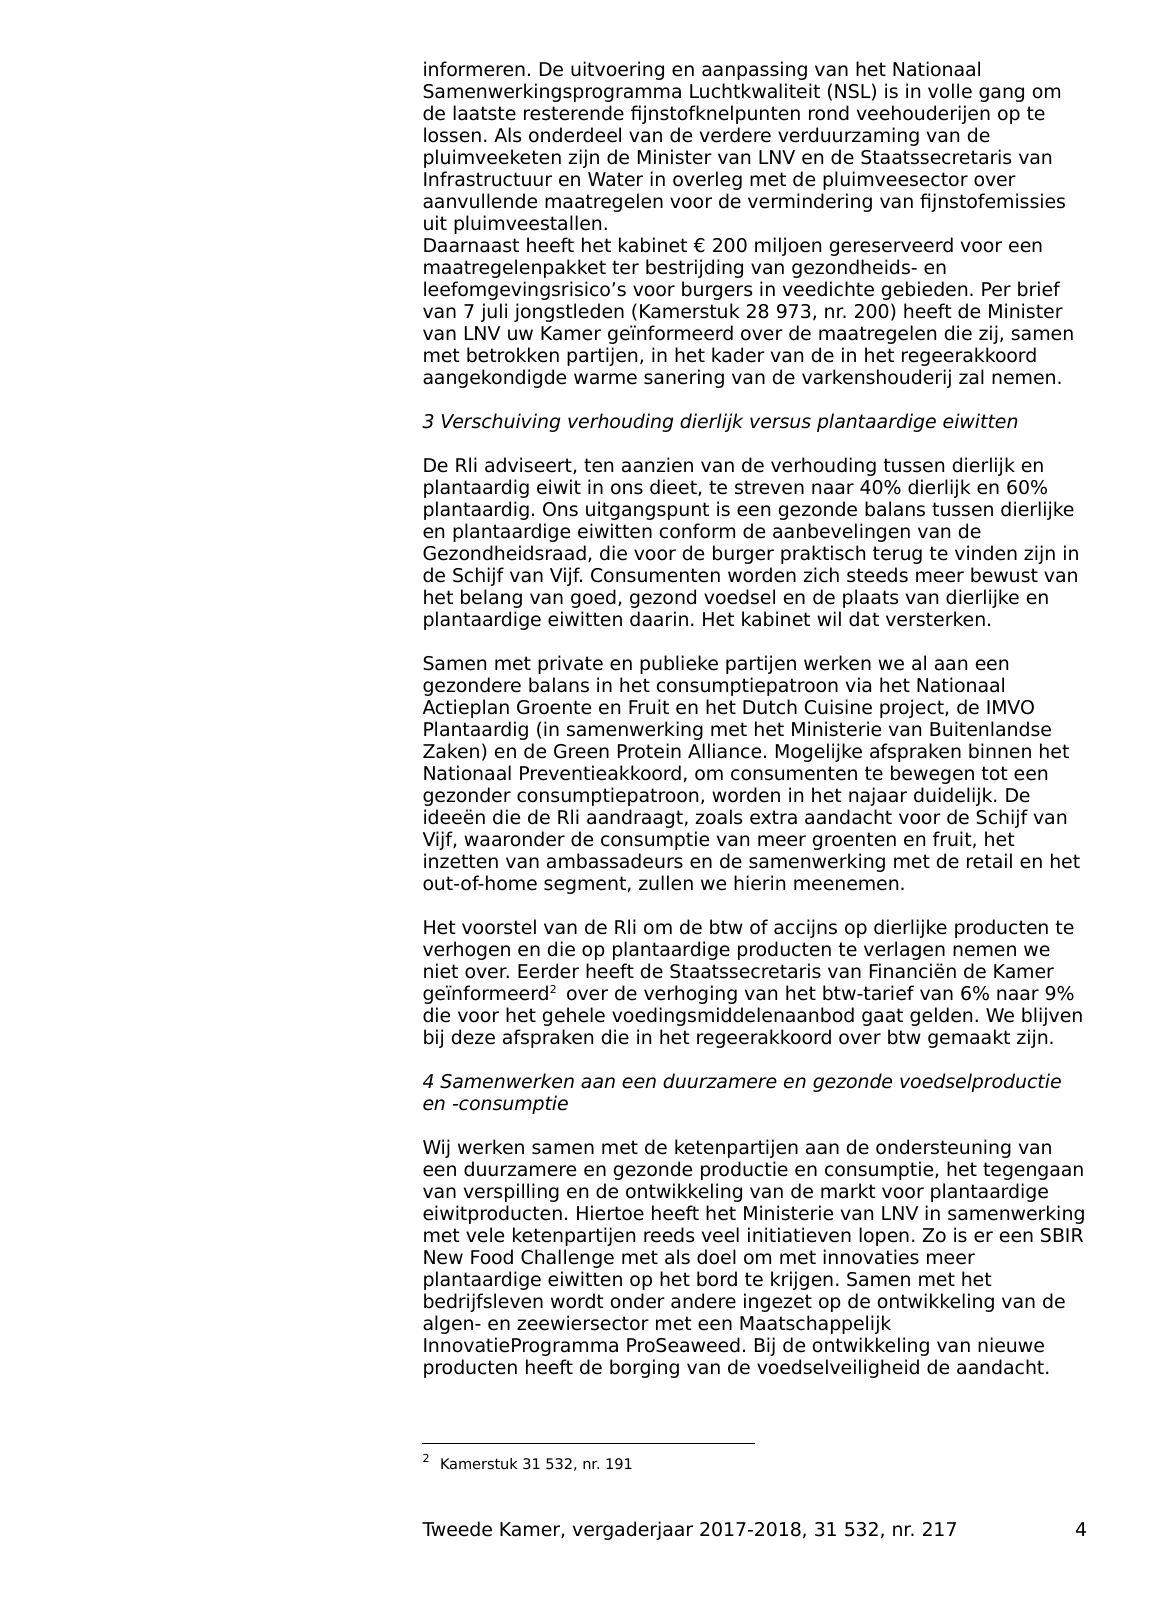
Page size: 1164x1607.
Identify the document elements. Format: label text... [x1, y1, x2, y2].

text Het voorstel van de Rli om de btw of accijns op dierlijke producten te verhogen en die op plantaardige producten te verlagen nemen we niet over. Eerder heeft de Staatssecretaris van Financiën de Kamer geïnformeerd over de verhoging van het btw-tarief van 6% naar 9% die voor het gehele voedingsmiddelenaanbod gaat gelden. We blijven bij deze afspraken die in het regeerakkoord over btw gemaakt zijn. [422, 917, 1087, 1049]
subtitle 3 Verschuiving verhouding dierlijk versus plantaardige eiwitten [422, 411, 1087, 433]
text Wij werken samen met de ketenpartijen aan de ondersteuning van een duurzamere en gezonde productie en consumptie, het tegengaan van verspilling en de ontwikkeling van de markt voor plantaardige eiwitproducten. Hiertoe heeft het Ministerie van LNV in samenwerking met vele ketenpartijen reeds veel initiatieven lopen. Zo is er een SBIR New Food Challenge met als doel om met innovaties meer plantaardige eiwitten op het bord te krijgen. Samen met het bedrijfsleven wordt onder andere ingezet op de ontwikkeling van de algen- en zeewiersector met een Maatschappelijk InnovatieProgramma ProSeaweed. Bij de ontwikkeling van nieuwe producten heeft de borging van de voedselveiligheid de aandacht. [422, 1137, 1087, 1379]
subtitle 4 Samenwerken aan een duurzamere en gezonde voedselproductie en -consumptie [422, 1071, 1087, 1115]
text Daarnaast heeft het kabinet € 200 miljoen gereserveerd voor een maatregelenpakket ter bestrijding van gezondheids- en leefomgevingsrisico’s voor burgers in veedichte gebieden. Per brief van 7 juli jongstleden (Kamerstuk 28 973, nr. 200) heeft de Minister van LNV uw Kamer geïnformeerd over de maatregelen die zij, samen met betrokken partijen, in het kader van de in het regeerakkoord aangekondigde warme sanering van de varkenshouderij zal nemen. [422, 235, 1087, 389]
text Samen met private en publieke partijen werken we al aan een gezondere balans in het consumptiepatroon via het Nationaal Actieplan Groente en Fruit en het Dutch Cuisine project, de IMVO Plantaardig (in samenwerking met het Ministerie van Buitenlandse Zaken) en de Green Protein Alliance. Mogelijke afspraken binnen het Nationaal Preventieakkoord, om consumenten te bewegen tot een gezonder consumptiepatroon, worden in het najaar duidelijk. De ideeën die de Rli aandraagt, zoals extra aandacht voor de Schijf van Vijf, waaronder de consumptie van meer groenten en fruit, het inzetten van ambassadeurs en de samenwerking met de retail en het out-of-home segment, zullen we hierin meenemen. [422, 653, 1087, 895]
text De Rli adviseert, ten aanzien van de verhouding tussen dierlijk en plantaardig eiwit in ons dieet, te streven naar 40% dierlijk en 60% plantaardig. Ons uitgangspunt is een gezonde balans tussen dierlijke en plantaardige eiwitten conform de aanbevelingen van de Gezondheidsraad, die voor de burger praktisch terug te vinden zijn in de Schijf van Vijf. Consumenten worden zich steeds meer bewust van het belang van goed, gezond voedsel en de plaats van dierlijke en plantaardige eiwitten daarin. Het kabinet wil dat versterken. [422, 455, 1087, 631]
text informeren. De uitvoering en aanpassing van het Nationaal Samenwerkingsprogramma Luchtkwaliteit (NSL) is in volle gang om de laatste resterende fijnstofknelpunten rond veehouderijen op te lossen. Als onderdeel van de verdere verduurzaming van de pluimveeketen zijn de Minister van LNV en de Staatssecretaris van Infrastructuur en Water in overleg met de pluimveesector over aanvullende maatregelen voor de vermindering van fijnstofemissies uit pluimveestallen. [422, 59, 1087, 235]
text Kamerstuk 31 532, nr. 191 [422, 1452, 1087, 1474]
